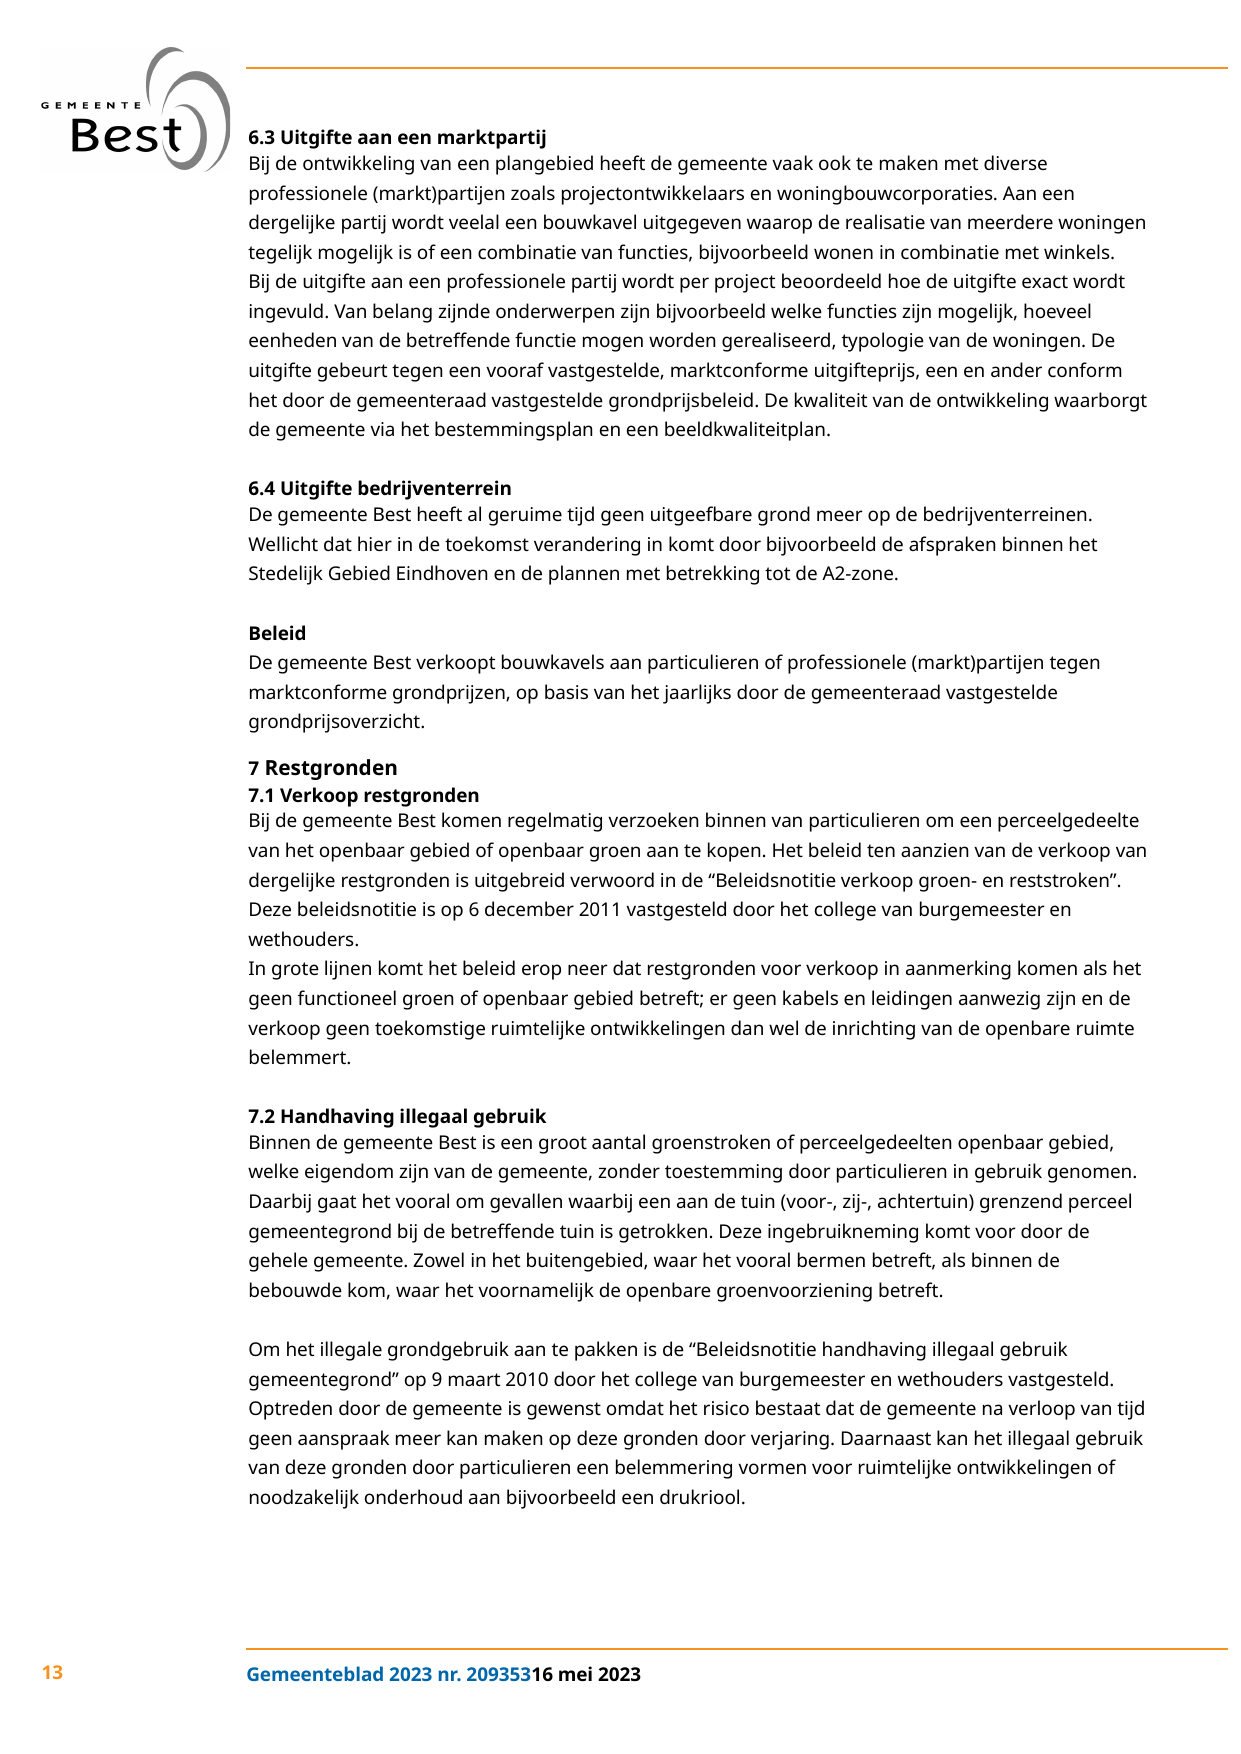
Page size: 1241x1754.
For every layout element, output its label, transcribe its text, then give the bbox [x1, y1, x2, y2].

text 7.1 Verkoop restgronden [248, 782, 1152, 808]
text De gemeente Best heeft al geruime tijd geen uitgeefbare grond meer op de bedrijventerreinen. Wellicht dat hier in de toekomst verandering in komt door bijvoorbeeld de afspraken binnen het Stedelijk Gebied Eindhoven en de plannen met betrekking tot de A2-zone. [248, 501, 1152, 586]
text Bij de ontwikkeling van een plangebied heeft de gemeente vaak ook te maken met diverse professionele (markt)partijen zoals projectontwikkelaars en woningbouwcorporaties. Aan een dergelijke partij wordt veelal een bouwkavel uitgegeven waarop de realisatie van meerdere woningen tegelijk mogelijk is of een combinatie van functies, bijvoorbeeld wonen in combinatie met winkels. [248, 150, 1152, 264]
text In grote lijnen komt het beleid erop neer dat restgronden voor verkoop in aanmerking komen als het geen functioneel groen of openbaar gebied betreft; er geen kabels en leidingen aanwezig zijn en de verkoop geen toekomstige ruimtelijke ontwikkelingen dan wel de inrichting van de openbare ruimte belemmert. [248, 956, 1152, 1070]
text 7.2 Handhaving illegaal gebruik [248, 1103, 1152, 1129]
table_header Beleid De gemeente Best verkoopt bouwkavels aan particulieren of professionele (markt)partijen tegen marktconforme grondprijzen, op basis van het jaarlijks door de gemeenteraad vastgestelde grondprijsoverzicht. [248, 620, 1152, 734]
picture [41, 47, 231, 172]
text 7 Restgronden [248, 753, 1152, 782]
text Bij de gemeente Best komen regelmatig verzoeken binnen van particulieren om een perceelgedeelte van het openbaar gebied of openbaar groen aan te kopen. Het beleid ten aanzien van de verkoop van dergelijke restgronden is uitgebreid verwoord in de “Beleidsnotitie verkoop groen- en reststroken”. Deze beleidsnotitie is op 6 december 2011 vastgesteld door het college van burgemeester en wethouders. [248, 808, 1152, 952]
text Binnen de gemeente Best is een groot aantal groenstroken of perceelgedeelten openbaar gebied, welke eigendom zijn van de gemeente, zonder toestemming door particulieren in gebruik genomen. Daarbij gaat het vooral om gevallen waarbij een aan de tuin (voor-, zij-, achtertuin) grenzend perceel gemeentegrond bij de betreffende tuin is getrokken. Deze ingebruikneming komt voor door de gehele gemeente. Zowel in het buitengebied, waar het vooral bermen betreft, als binnen de bebouwde kom, waar het voornamelijk de openbare groenvoorziening betreft. [248, 1129, 1152, 1303]
text Bij de uitgifte aan een professionele partij wordt per project beoordeeld hoe de uitgifte exact wordt ingevuld. Van belang zijnde onderwerpen zijn bijvoorbeeld welke functies zijn mogelijk, hoeveel eenheden van de betreffende functie mogen worden gerealiseerd, typologie van de woningen. De uitgifte gebeurt tegen een vooraf vastgestelde, marktconforme uitgifteprijs, een en ander conform het door de gemeenteraad vastgestelde grondprijsbeleid. De kwaliteit van de ontwikkeling waarborgt de gemeente via het bestemmingsplan en een beeldkwaliteitplan. [248, 268, 1152, 442]
text 6.4 Uitgifte bedrijventerrein [248, 476, 1152, 501]
text 6.3 Uitgifte aan een marktpartij [248, 124, 1152, 150]
text Om het illegale grondgebruik aan te pakken is de “Beleidsnotitie handhaving illegaal gebruik gemeentegrond” op 9 maart 2010 door het college van burgemeester en wethouders vastgesteld. Optreden door de gemeente is gewenst omdat het risico bestaat dat de gemeente na verloop van tijd geen aanspraak meer kan maken op deze gronden door verjaring. Daarnaast kan het illegaal gebruik van deze gronden door particulieren een belemmering vormen voor ruimtelijke ontwikkelingen of noodzakelijk onderhoud aan bijvoorbeeld een drukriool. [248, 1336, 1152, 1510]
